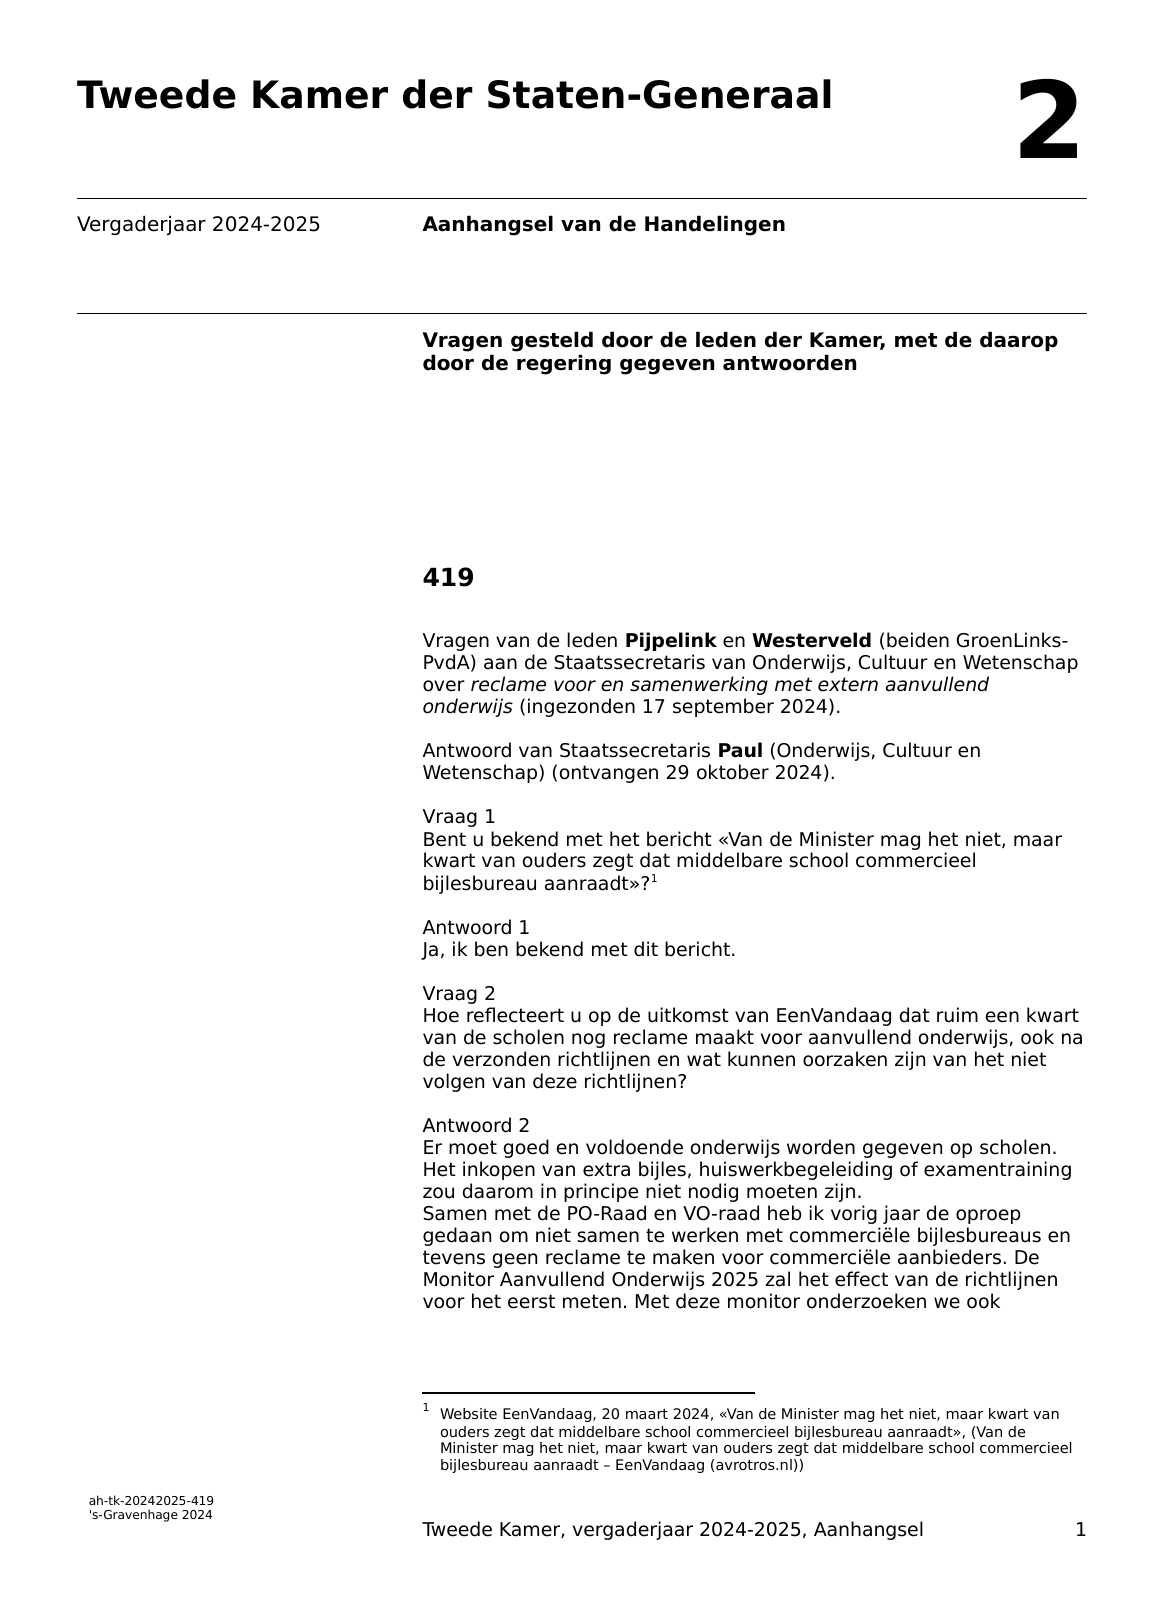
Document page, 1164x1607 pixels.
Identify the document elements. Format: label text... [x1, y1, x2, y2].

table_cell Vergaderjaar 2024-2025 [77, 199, 422, 313]
table_cell [77, 314, 422, 375]
table_header Tweede Kamer der Staten-Generaal [77, 59, 886, 198]
table_header 2 [886, 59, 1087, 198]
text Vragen van de leden Pijpelink en Westerveld (beiden GroenLinks-PvdA) aan de Staatssecretaris van Onderwijs, Cultuur en Wetenschap over reclame voor en samenwerking met extern aanvullend onderwijs (ingezonden 17 september 2024). [422, 630, 1087, 718]
text Antwoord 1 [422, 917, 1087, 938]
text 419 [422, 563, 1087, 592]
text Vraag 1 [422, 806, 1087, 828]
text Bent u bekend met het bericht «Van de Minister mag het niet, maar kwart van ouders zegt dat middelbare school commercieel bijlesbureau aanraadt»? [422, 828, 1087, 894]
text 's-Gravenhage 2024 [88, 1508, 323, 1522]
table_cell Aanhangsel van de Handelingen [422, 199, 1087, 313]
text Antwoord van Staatssecretaris Paul (Onderwijs, Cultuur en Wetenschap) (ontvangen 29 oktober 2024). [422, 740, 1087, 784]
text Er moet goed en voldoende onderwijs worden gegeven op scholen. Het inkopen van extra bijles, huiswerkbegeleiding of examentraining zou daarom in principe niet nodig moeten zijn. [422, 1137, 1087, 1203]
table_cell Vragen gesteld door de leden der Kamer, met de daarop door de regering gegeven antwoorden [422, 314, 1087, 375]
text Hoe reflecteert u op de uitkomst van EenVandaag dat ruim een kwart van de scholen nog reclame maakt voor aanvullend onderwijs, ook na de verzonden richtlijnen en wat kunnen oorzaken zijn van het niet volgen van deze richtlijnen? [422, 1005, 1087, 1093]
text Samen met de PO-Raad en VO-raad heb ik vorig jaar de oproep gedaan om niet samen te werken met commerciële bijlesbureaus en tevens geen reclame te maken voor commerciële aanbieders. De Monitor Aanvullend Onderwijs 2025 zal het effect van de richtlijnen voor het eerst meten. Met deze monitor onderzoeken we ook [422, 1203, 1087, 1313]
text Antwoord 2 [422, 1115, 1087, 1137]
text ah-tk-20242025-419 [88, 1494, 323, 1508]
text Ja, ik ben bekend met dit bericht. [422, 938, 1087, 961]
text Website EenVandaag, 20 maart 2024, «Van de Minister mag het niet, maar kwart van ouders zegt dat middelbare school commercieel bijlesbureau aanraadt», (Van de Minister mag het niet, maar kwart van ouders zegt dat middelbare school commercieel bijlesbureau aanraadt – EenVandaag (avrotros.nl)) [422, 1402, 1087, 1474]
text Vraag 2 [422, 983, 1087, 1005]
